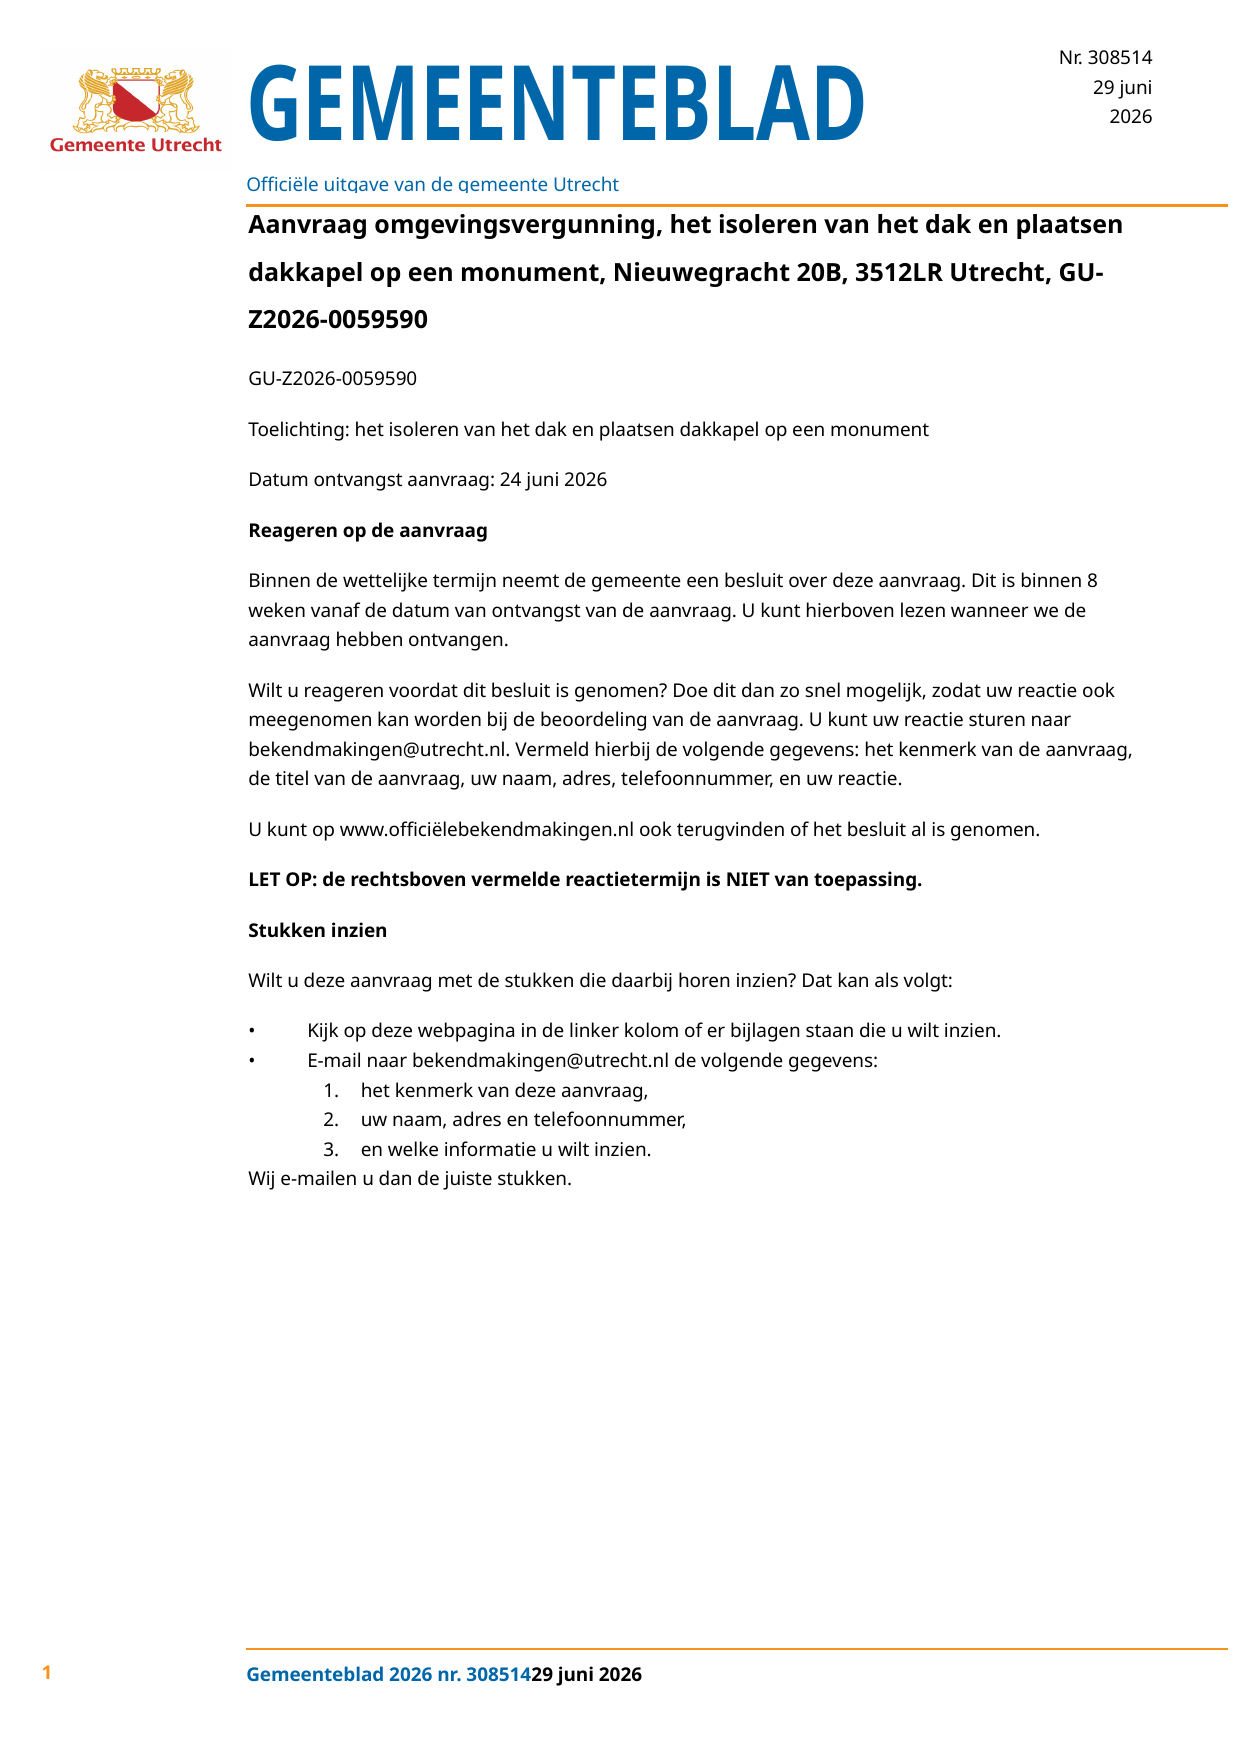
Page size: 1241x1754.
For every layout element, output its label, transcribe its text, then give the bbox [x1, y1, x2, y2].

text Reageren op de aanvraag [248, 517, 1152, 542]
text Binnen de wettelijke termijn neemt de gemeente een besluit over deze aanvraag. Dit is binnen 8 weken vanaf de datum van ontvangst van de aanvraag. U kunt hierboven lezen wanneer we de aanvraag hebben ontvangen. [248, 567, 1152, 652]
list Kijk op deze webpagina in de linker kolom of er bijlagen staan die u wilt inzien. [248, 1018, 1152, 1043]
text Datum ontvangst aanvraag: 24 juni 2026 [248, 466, 1152, 492]
text Aanvraag omgevingsvergunning, het isoleren van het dak en plaatsen dakkapel op een monument, Nieuwegracht 20B, 3512LR Utrecht, GU-Z2026-0059590 [248, 207, 1152, 336]
text Stukken inzien [248, 917, 1152, 942]
text LET OP: de rechtsboven vermelde reactietermijn is NIET van toepassing. [248, 866, 1152, 892]
list en welke informatie u wilt inzien. [323, 1136, 1152, 1162]
text Wilt u deze aanvraag met de stukken die daarbij horen inzien? Dat kan als volgt: [248, 967, 1152, 993]
picture [41, 47, 231, 172]
list E-mail naar bekendmakingen@utrecht.nl de volgende gegevens: [248, 1047, 1152, 1073]
text GU-Z2026-0059590 [248, 366, 1152, 391]
text Wij e-mailen u dan de juiste stukken. [248, 1166, 1152, 1191]
text Toelichting: het isoleren van het dak en plaatsen dakkapel op een monument [248, 416, 1152, 442]
text Wilt u reageren voordat dit besluit is genomen? Doe dit dan zo snel mogelijk, zodat uw reactie ook meegenomen kan worden bij de beoordeling van de aanvraag. U kunt uw reactie sturen naar bekendmakingen@utrecht.nl. Vermeld hierbij de volgende gegevens: het kenmerk van de aanvraag, de titel van de aanvraag, uw naam, adres, telefoonnummer, en uw reactie. [248, 677, 1152, 791]
text U kunt op www.officiëlebekendmakingen.nl ook terugvinden of het besluit al is genomen. [248, 816, 1152, 842]
list het kenmerk van deze aanvraag, [323, 1077, 1152, 1102]
list uw naam, adres en telefoonnummer, [323, 1106, 1152, 1132]
